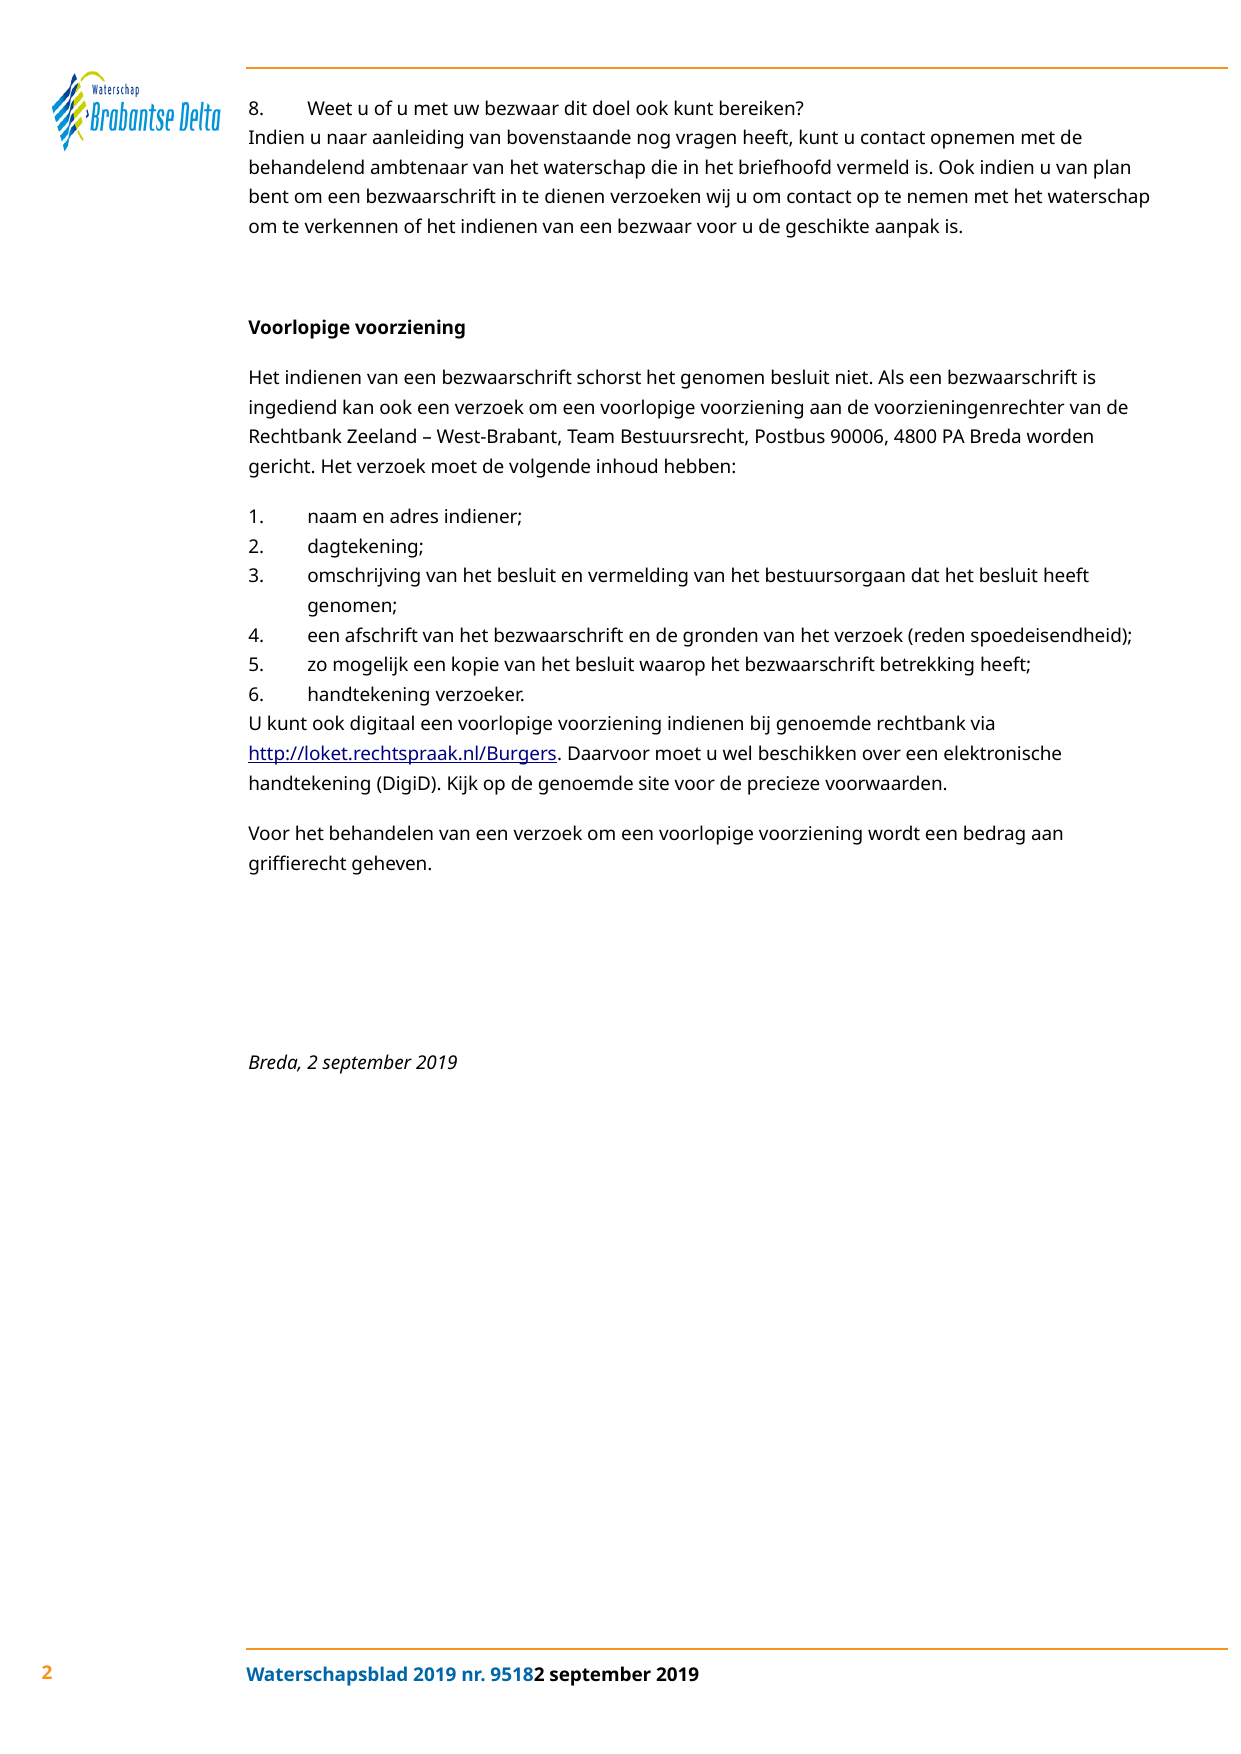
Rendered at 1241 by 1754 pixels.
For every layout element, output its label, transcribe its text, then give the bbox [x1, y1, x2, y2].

list naam en adres indiener; [248, 503, 1152, 529]
list zo mogelijk een kopie van het besluit waarop het bezwaarschrift betrekking heeft; [248, 651, 1152, 677]
list Weet u of u met uw bezwaar dit doel ook kunt bereiken? [248, 95, 1152, 121]
list omschrijving van het besluit en vermelding van het bestuursorgaan dat het besluit heeft genomen; [248, 563, 1152, 618]
list dagtekening; [248, 533, 1152, 559]
text Breda, 2 september 2019 [248, 1049, 1152, 1074]
picture [41, 47, 231, 172]
text U kunt ook digitaal een voorlopige voorziening indienen bij genoemde rechtbank via http://loket.rechtspraak.nl/Burgers. Daarvoor moet u wel beschikken over een elektronische handtekening (DigiD). Kijk op de genoemde site voor de precieze voorwaarden. [248, 711, 1152, 796]
text Voor het behandelen van een verzoek om een voorlopige voorziening wordt een bedrag aan griffierecht geheven. [248, 820, 1152, 876]
text Indien u naar aanleiding van bovenstaande nog vragen heeft, kunt u contact opnemen met de behandelend ambtenaar van het waterschap die in het briefhoofd vermeld is. Ook indien u van plan bent om een bezwaarschrift in te dienen verzoeken wij u om contact op te nemen met het waterschap om te verkennen of het indienen van een bezwaar voor u de geschikte aanpak is. [248, 124, 1152, 239]
list handtekening verzoeker. [248, 681, 1152, 707]
list een afschrift van het bezwaarschrift en de gronden van het verzoek (reden spoedeisendheid); [248, 622, 1152, 648]
text Voorlopige voorziening [248, 314, 1152, 340]
text Het indienen van een bezwaarschrift schorst het genomen besluit niet. Als een bezwaarschrift is ingediend kan ook een verzoek om een voorlopige voorziening aan de voorzieningenrechter van de Rechtbank Zeeland – West-Brabant, Team Bestuursrecht, Postbus 90006, 4800 PA Breda worden gericht. Het verzoek moet de volgende inhoud hebben: [248, 364, 1152, 479]
